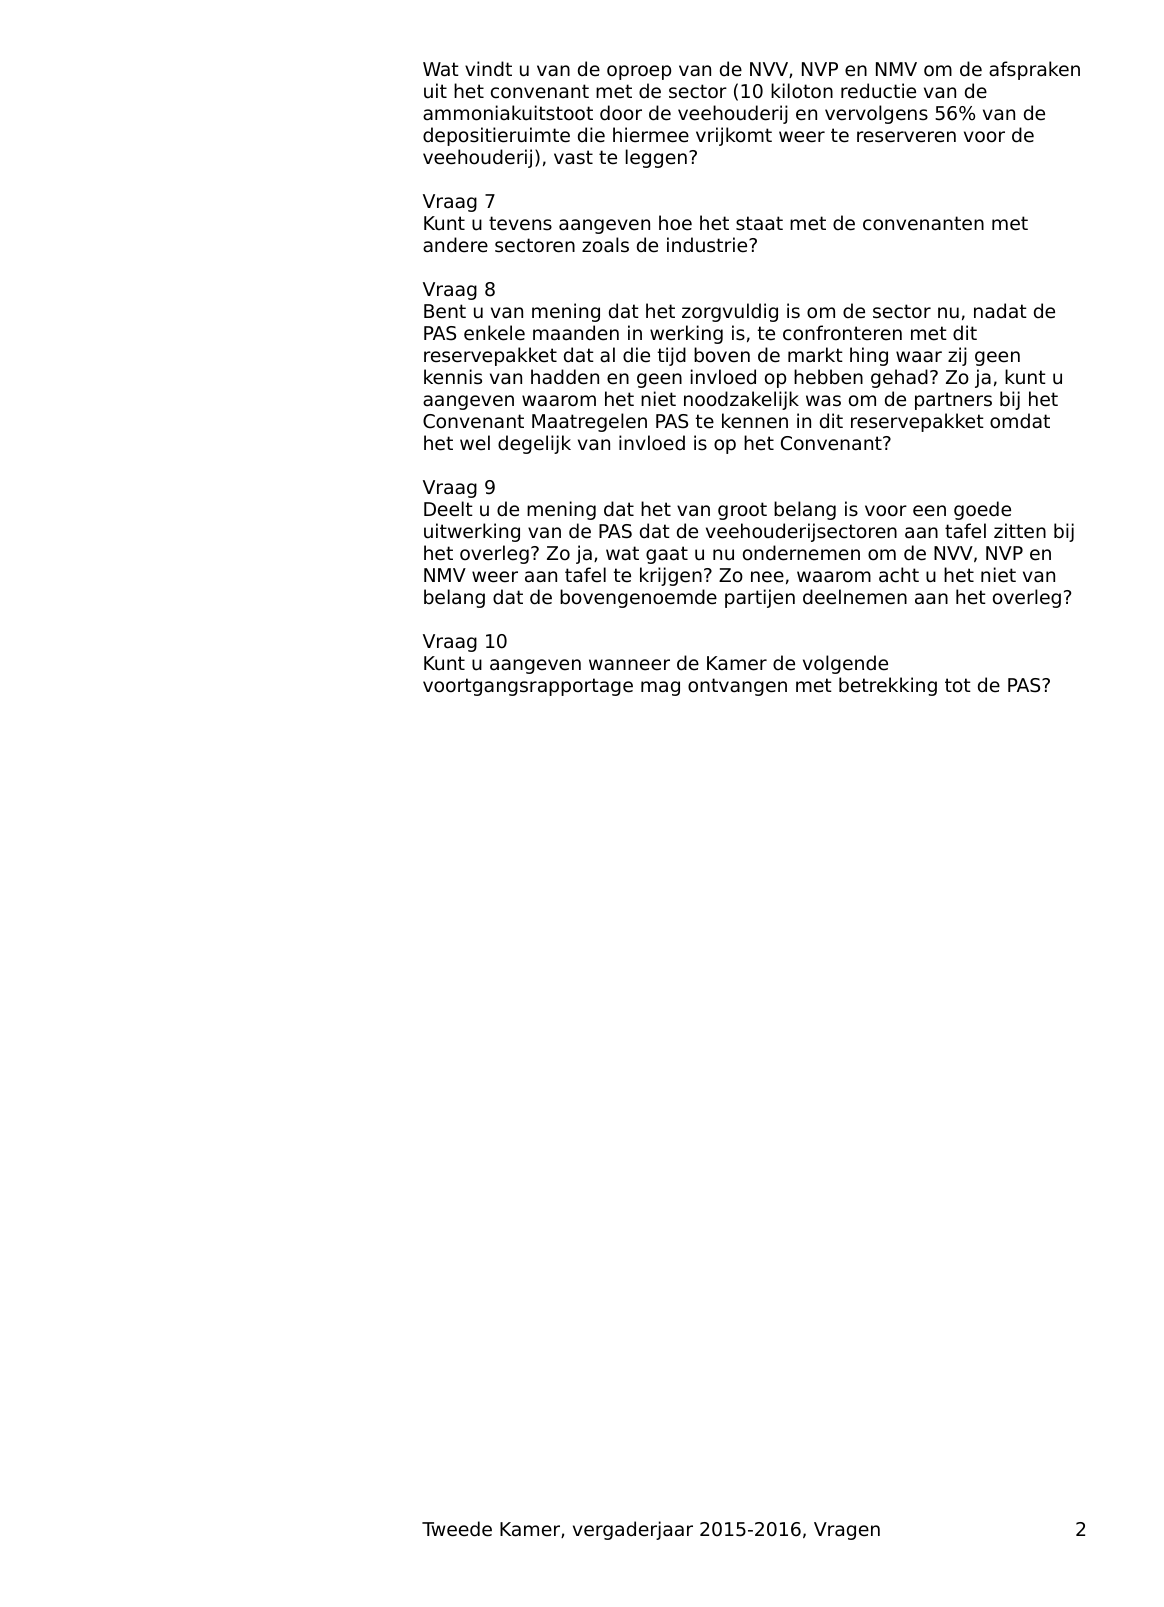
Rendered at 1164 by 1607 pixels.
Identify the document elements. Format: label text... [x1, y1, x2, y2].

text Vraag 7 [422, 191, 1087, 213]
text Bent u van mening dat het zorgvuldig is om de sector nu, nadat de PAS enkele maanden in werking is, te confronteren met dit reservepakket dat al die tijd boven de markt hing waar zij geen kennis van hadden en geen invloed op hebben gehad? Zo ja, kunt u aangeven waarom het niet noodzakelijk was om de partners bij het Convenant Maatregelen PAS te kennen in dit reservepakket omdat het wel degelijk van invloed is op het Convenant? [422, 301, 1087, 455]
text Wat vindt u van de oproep van de NVV, NVP en NMV om de afspraken uit het convenant met de sector (10 kiloton reductie van de ammoniakuitstoot door de veehouderij en vervolgens 56% van de depositieruimte die hiermee vrijkomt weer te reserveren voor de veehouderij), vast te leggen? [422, 59, 1087, 169]
text Deelt u de mening dat het van groot belang is voor een goede uitwerking van de PAS dat de veehouderijsectoren aan tafel zitten bij het overleg? Zo ja, wat gaat u nu ondernemen om de NVV, NVP en NMV weer aan tafel te krijgen? Zo nee, waarom acht u het niet van belang dat de bovengenoemde partijen deelnemen aan het overleg? [422, 499, 1087, 609]
text Vraag 10 [422, 631, 1087, 653]
text Kunt u aangeven wanneer de Kamer de volgende voortgangsrapportage mag ontvangen met betrekking tot de PAS? [422, 653, 1087, 697]
text Vraag 8 [422, 279, 1087, 301]
text Kunt u tevens aangeven hoe het staat met de convenanten met andere sectoren zoals de industrie? [422, 213, 1087, 257]
text Vraag 9 [422, 477, 1087, 499]
